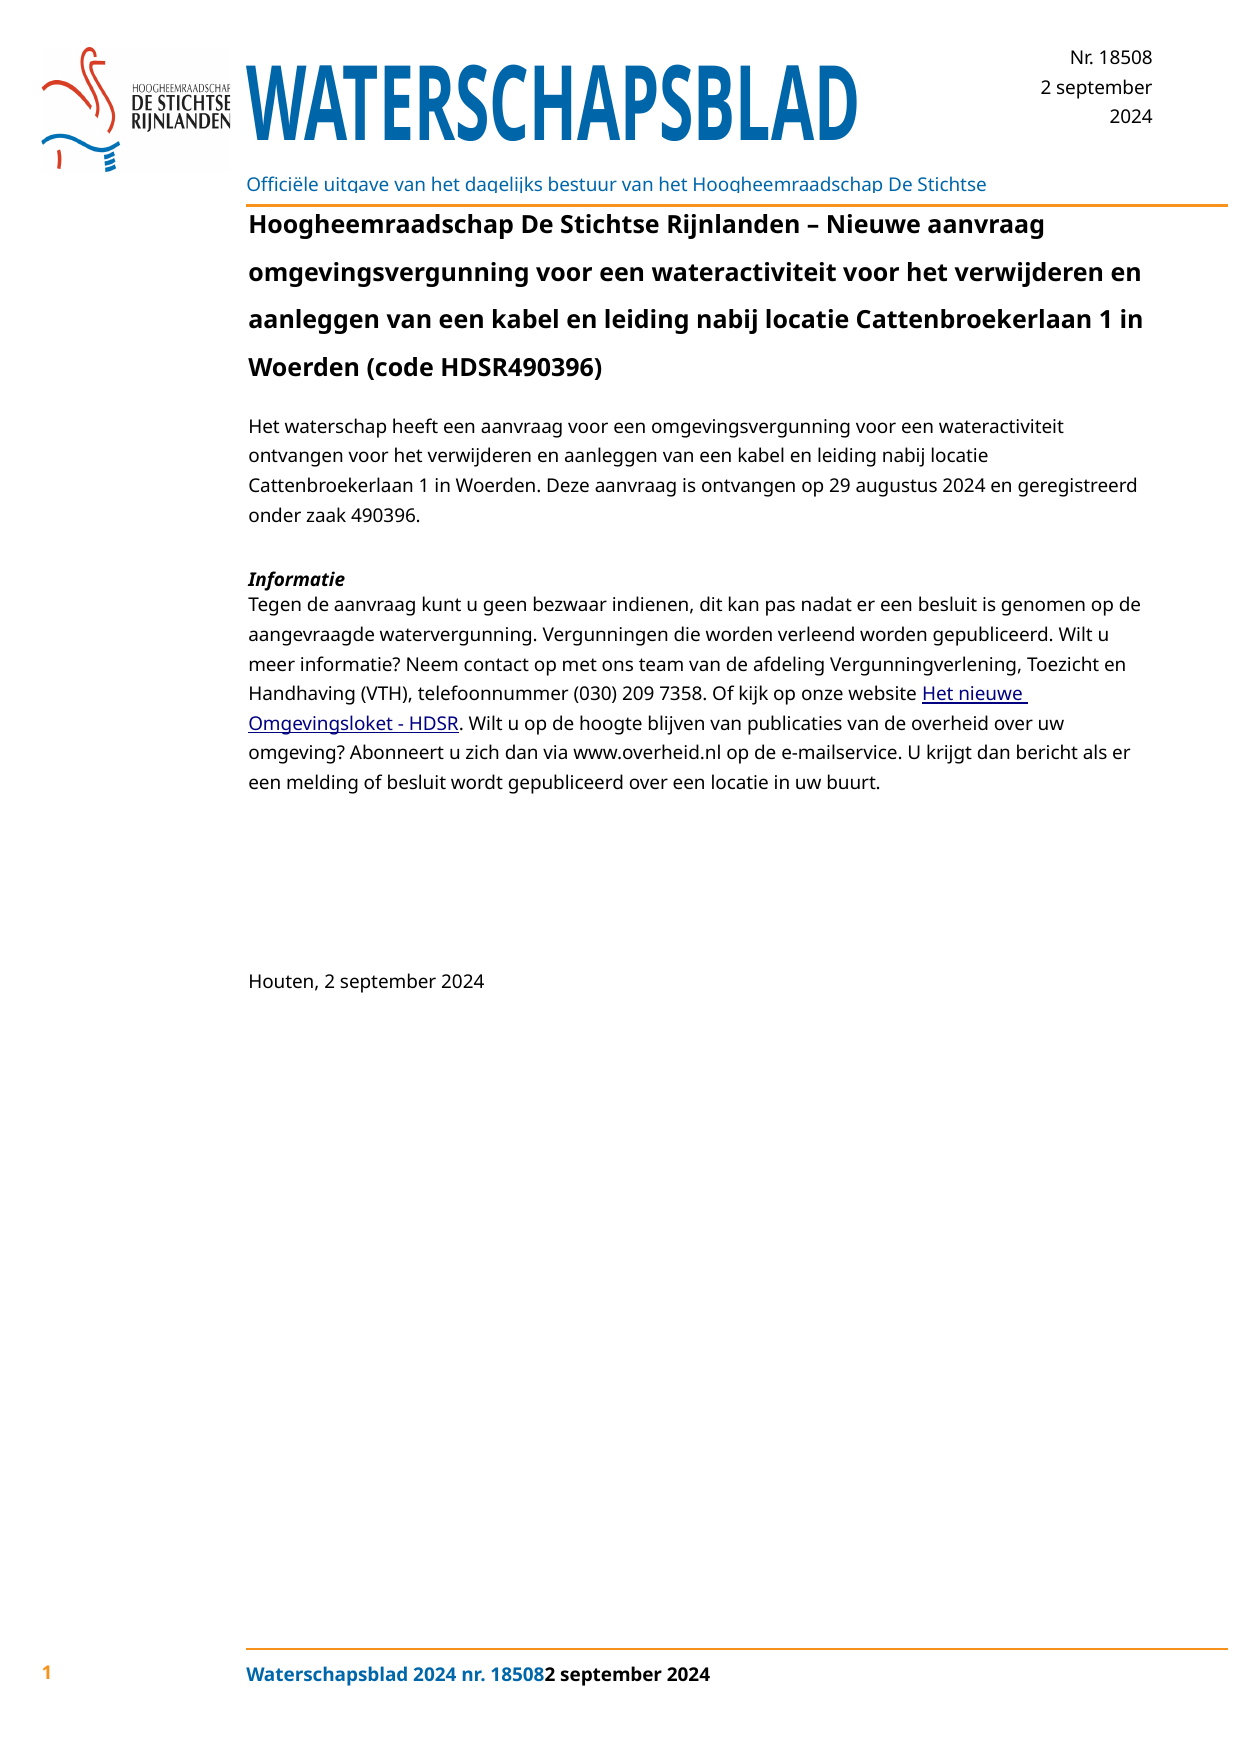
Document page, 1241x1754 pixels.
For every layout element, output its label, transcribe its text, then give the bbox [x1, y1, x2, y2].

text Hoogheemraadschap De Stichtse Rijnlanden – Nieuwe aanvraag omgevingsvergunning voor een wateractiviteit voor het verwijderen en aanleggen van een kabel en leiding nabij locatie Cattenbroekerlaan 1 in Woerden (code HDSR490396) [248, 207, 1152, 384]
text Houten, 2 september 2024 [248, 968, 1152, 994]
text Informatie [248, 566, 1152, 592]
text Het waterschap heeft een aanvraag voor een omgevingsvergunning voor een wateractiviteit ontvangen voor het verwijderen en aanleggen van een kabel en leiding nabij locatie Cattenbroekerlaan 1 in Woerden. Deze aanvraag is ontvangen op 29 augustus 2024 en geregistreerd onder zaak 490396. [248, 413, 1152, 528]
text Tegen de aanvraag kunt u geen bezwaar indienen, dit kan pas nadat er een besluit is genomen op de aangevraagde watervergunning. Vergunningen die worden verleend worden gepubliceerd. Wilt u meer informatie? Neem contact op met ons team van de afdeling Vergunningverlening, Toezicht en Handhaving (VTH), telefoonnummer (030) 209 7358. Of kijk op onze website Het nieuwe Omgevingsloket - HDSR. Wilt u op de hoogte blijven van publicaties van de overheid over uw omgeving? Abonneert u zich dan via www.overheid.nl op de e-mailservice. U krijgt dan bericht als er een melding of besluit wordt gepubliceerd over een locatie in uw buurt. [248, 592, 1152, 795]
picture [41, 47, 231, 172]
